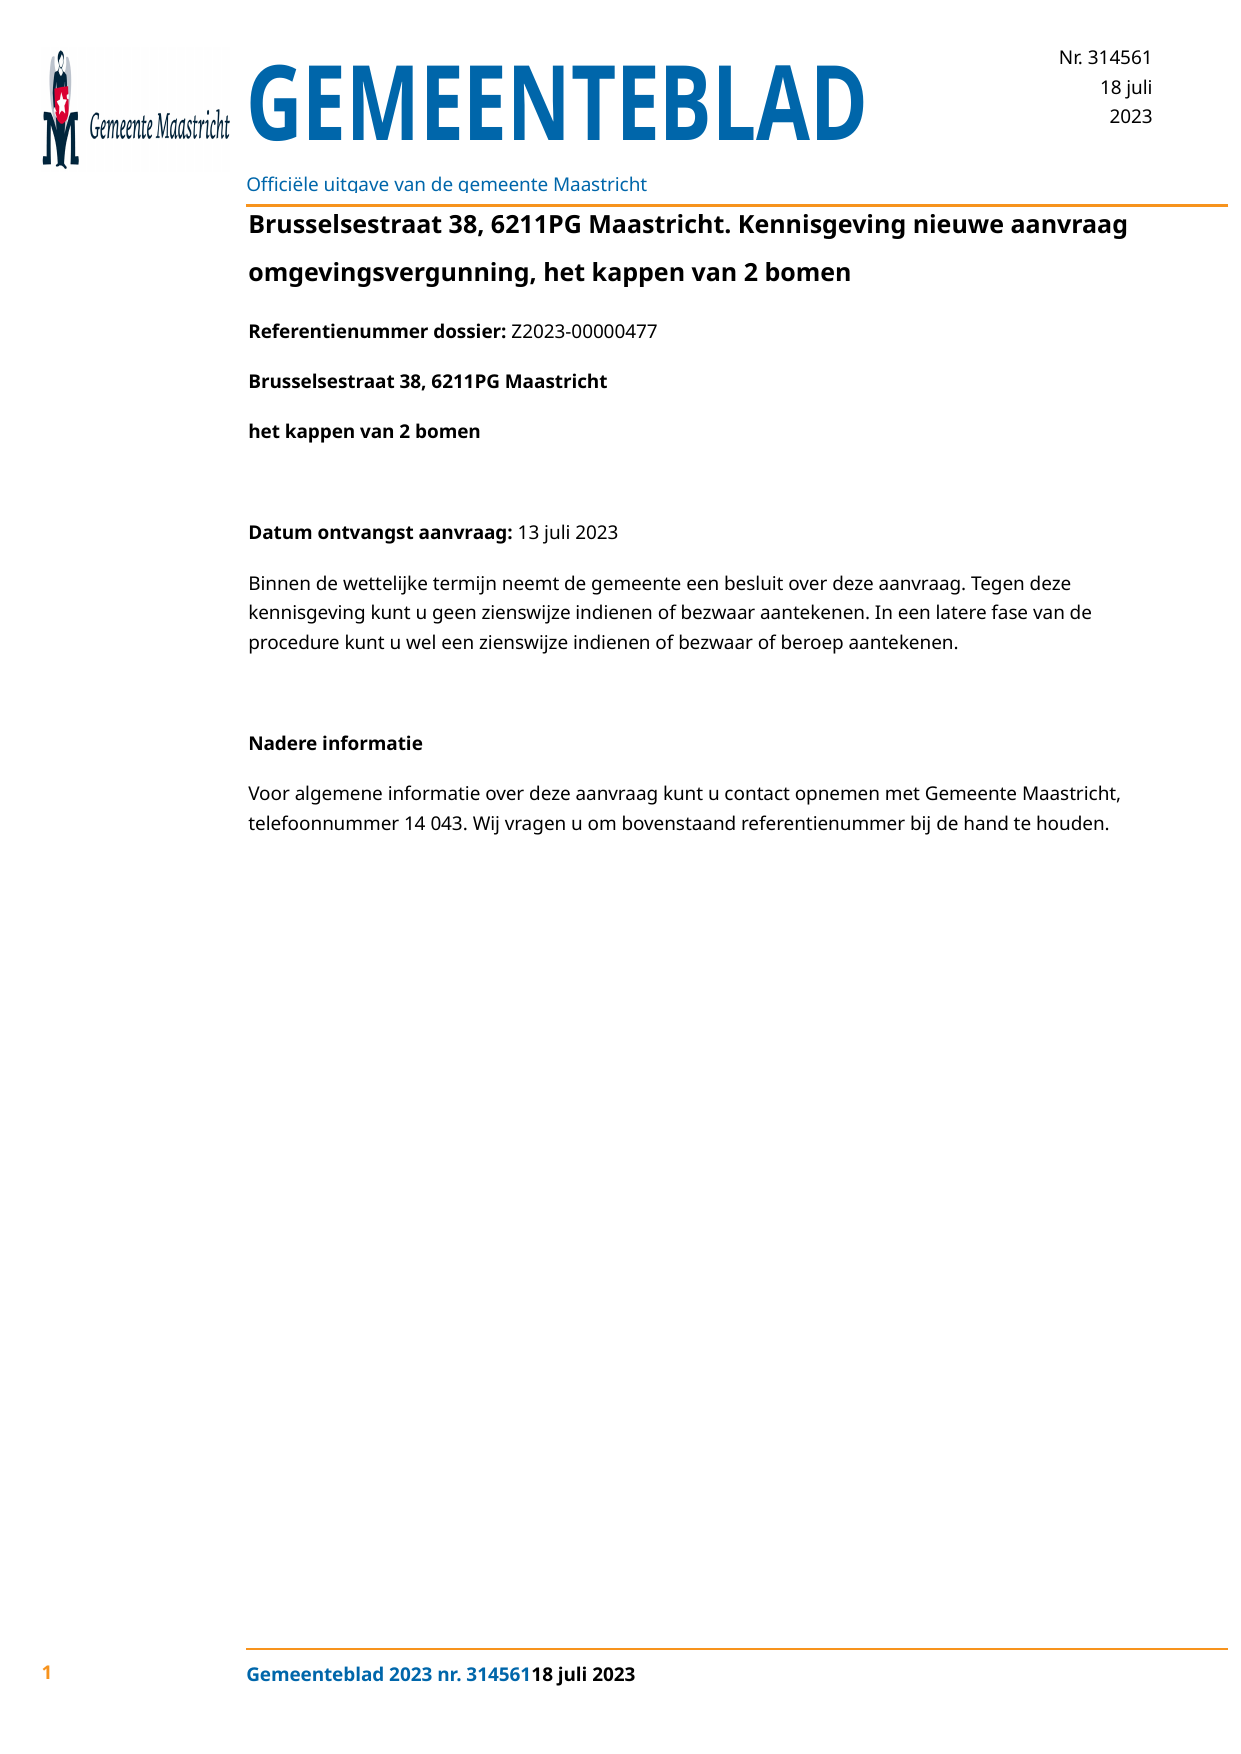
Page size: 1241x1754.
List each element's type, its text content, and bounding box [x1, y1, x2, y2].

text Brusselsestraat 38, 6211PG Maastricht [248, 368, 1152, 394]
text Datum ontvangst aanvraag: 13 juli 2023 [248, 519, 1152, 545]
picture [41, 47, 231, 172]
text Voor algemene informatie over deze aanvraag kunt u contact opnemen met Gemeente Maastricht, telefoonnummer 14 043. Wij vragen u om bovenstaand referentienummer bij de hand te houden. [248, 780, 1152, 836]
text Referentienummer dossier: Z2023-00000477 [248, 318, 1152, 344]
text het kappen van 2 bomen [248, 419, 1152, 444]
text Nadere informatie [248, 730, 1152, 756]
text Binnen de wettelijke termijn neemt de gemeente een besluit over deze aanvraag. Tegen deze kennisgeving kunt u geen zienswijze indienen of bezwaar aantekenen. In een latere fase van de procedure kunt u wel een zienswijze indienen of bezwaar of beroep aantekenen. [248, 570, 1152, 655]
text Brusselsestraat 38, 6211PG Maastricht. Kennisgeving nieuwe aanvraag omgevingsvergunning, het kappen van 2 bomen [248, 207, 1152, 288]
